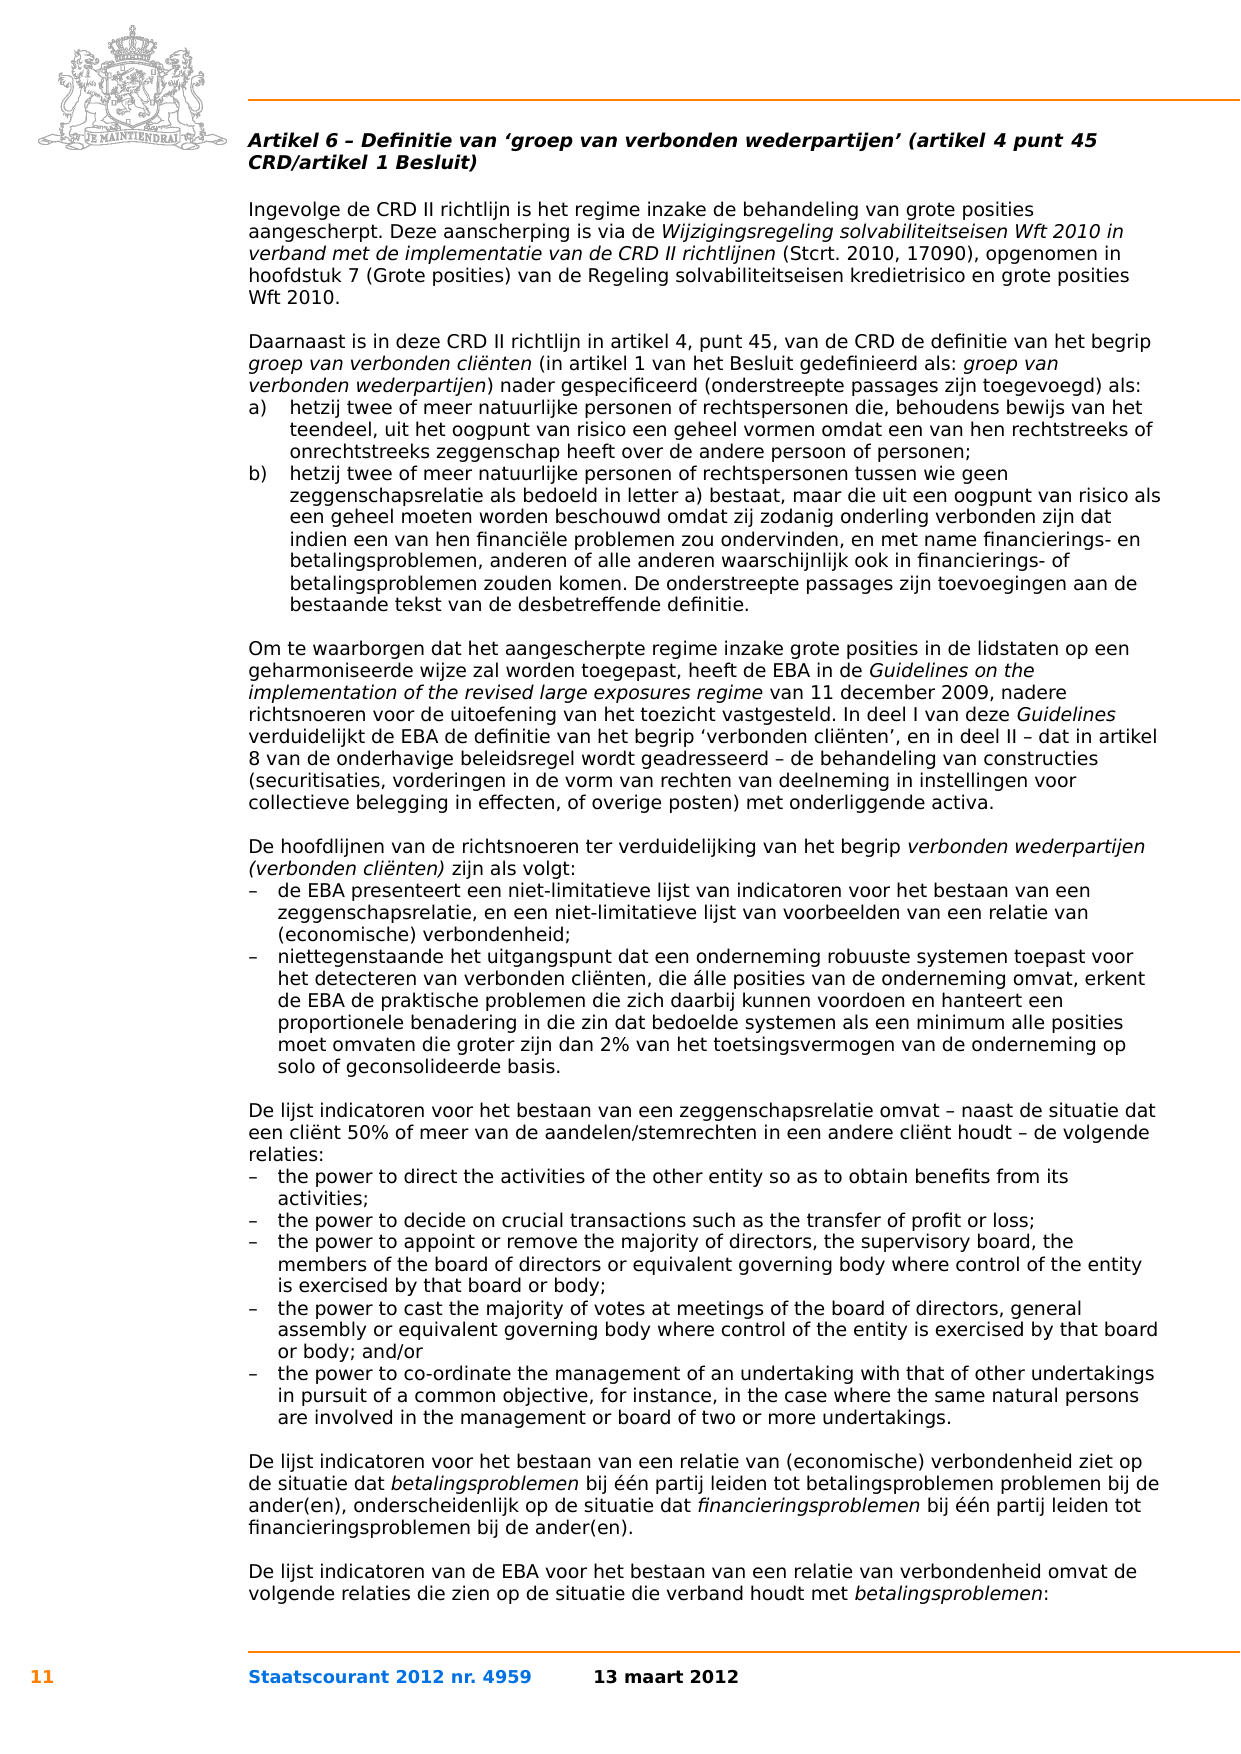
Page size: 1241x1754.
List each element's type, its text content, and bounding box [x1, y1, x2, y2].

text De lijst indicatoren voor het bestaan van een relatie van (economische) verbondenheid ziet op de situatie dat betalingsproblemen bij één partij leiden tot betalingsproblemen problemen bij de ander(en), onderscheidenlijk op de situatie dat financieringsproblemen bij één partij leiden tot financieringsproblemen bij de ander(en). [248, 1451, 1163, 1539]
text – the power to co-ordinate the management of an undertaking with that of other undertakings in pursuit of a common objective, for instance, in the case where the same natural persons are involved in the management or board of two or more undertakings. [248, 1363, 1163, 1429]
text – the power to appoint or remove the majority of directors, the supervisory board, the members of the board of directors or equivalent governing body where control of the entity is exercised by that board or body; [248, 1231, 1163, 1297]
text De lijst indicatoren van de EBA voor het bestaan van een relatie van verbondenheid omvat de volgende relaties die zien op de situatie die verband houdt met betalingsproblemen: [248, 1561, 1163, 1605]
text Daarnaast is in deze CRD II richtlijn in artikel 4, punt 45, van de CRD de definitie van het begrip groep van verbonden cliënten (in artikel 1 van het Besluit gedefinieerd als: groep van verbonden wederpartijen) nader gespecificeerd (onderstreepte passages zijn toegevoegd) als: [248, 331, 1163, 397]
text De lijst indicatoren voor het bestaan van een zeggenschapsrelatie omvat – naast de situatie dat een cliënt 50% of meer van de aandelen/stemrechten in een andere cliënt houdt – de volgende relaties: [248, 1099, 1163, 1166]
text – the power to cast the majority of votes at meetings of the board of directors, general assembly or equivalent governing body where control of the entity is exercised by that board or body; and/or [248, 1297, 1163, 1363]
text b) hetzij twee of meer natuurlijke personen of rechtspersonen tussen wie geen zeggenschapsrelatie als bedoeld in letter a) bestaat, maar die uit een oogpunt van risico als een geheel moeten worden beschouwd omdat zij zodanig onderling verbonden zijn dat indien een van hen financiële problemen zou ondervinden, en met name financierings- en betalingsproblemen, anderen of alle anderen waarschijnlijk ook in financierings- of betalingsproblemen zouden komen. De onderstreepte passages zijn toevoegingen aan de bestaande tekst van de desbetreffende definitie. [248, 462, 1163, 616]
picture [38, 25, 227, 150]
text Ingevolge de CRD II richtlijn is het regime inzake de behandeling van grote posities aangescherpt. Deze aanscherping is via de Wijzigingsregeling solvabiliteitseisen Wft 2010 in verband met de implementatie van de CRD II richtlijnen (Stcrt. 2010, 17090), opgenomen in hoofdstuk 7 (Grote posities) van de Regeling solvabiliteitseisen kredietrisico en grote posities Wft 2010. [248, 199, 1163, 309]
text – the power to direct the activities of the other entity so as to obtain benefits from its activities; [248, 1166, 1163, 1209]
text a) hetzij twee of meer natuurlijke personen of rechtspersonen die, behoudens bewijs van het teendeel, uit het oogpunt van risico een geheel vormen omdat een van hen rechtstreeks of onrechtstreeks zeggenschap heeft over de andere persoon of personen; [248, 397, 1163, 462]
text – niettegenstaande het uitgangspunt dat een onderneming robuuste systemen toepast voor het detecteren van verbonden cliënten, die álle posities van de onderneming omvat, erkent de EBA de praktische problemen die zich daarbij kunnen voordoen en hanteert een proportionele benadering in die zin dat bedoelde systemen als een minimum alle posities moet omvaten die groter zijn dan 2% van het toetsingsvermogen van de onderneming op solo of geconsolideerde basis. [248, 946, 1163, 1078]
subtitle Artikel 6 – Definitie van ‘groep van verbonden wederpartijen’ (artikel 4 punt 45 CRD/artikel 1 Besluit) [248, 130, 1163, 174]
text De hoofdlijnen van de richtsnoeren ter verduidelijking van het begrip verbonden wederpartijen (verbonden cliënten) zijn als volgt: [248, 836, 1163, 880]
text Om te waarborgen dat het aangescherpte regime inzake grote posities in de lidstaten op een geharmoniseerde wijze zal worden toegepast, heeft de EBA in de Guidelines on the implementation of the revised large exposures regime van 11 december 2009, nadere richtsnoeren voor de uitoefening van het toezicht vastgesteld. In deel I van deze Guidelines verduidelijkt de EBA de definitie van het begrip ‘verbonden cliënten’, en in deel II – dat in artikel 8 van de onderhavige beleidsregel wordt geadresseerd – de behandeling van constructies (securitisaties, vorderingen in de vorm van rechten van deelneming in instellingen voor collectieve belegging in effecten, of overige posten) met onderliggende activa. [248, 638, 1163, 814]
text – the power to decide on crucial transactions such as the transfer of profit or loss; [248, 1209, 1163, 1231]
text – de EBA presenteert een niet-limitatieve lijst van indicatoren voor het bestaan van een zeggenschapsrelatie, en een niet-limitatieve lijst van voorbeelden van een relatie van (economische) verbondenheid; [248, 880, 1163, 946]
